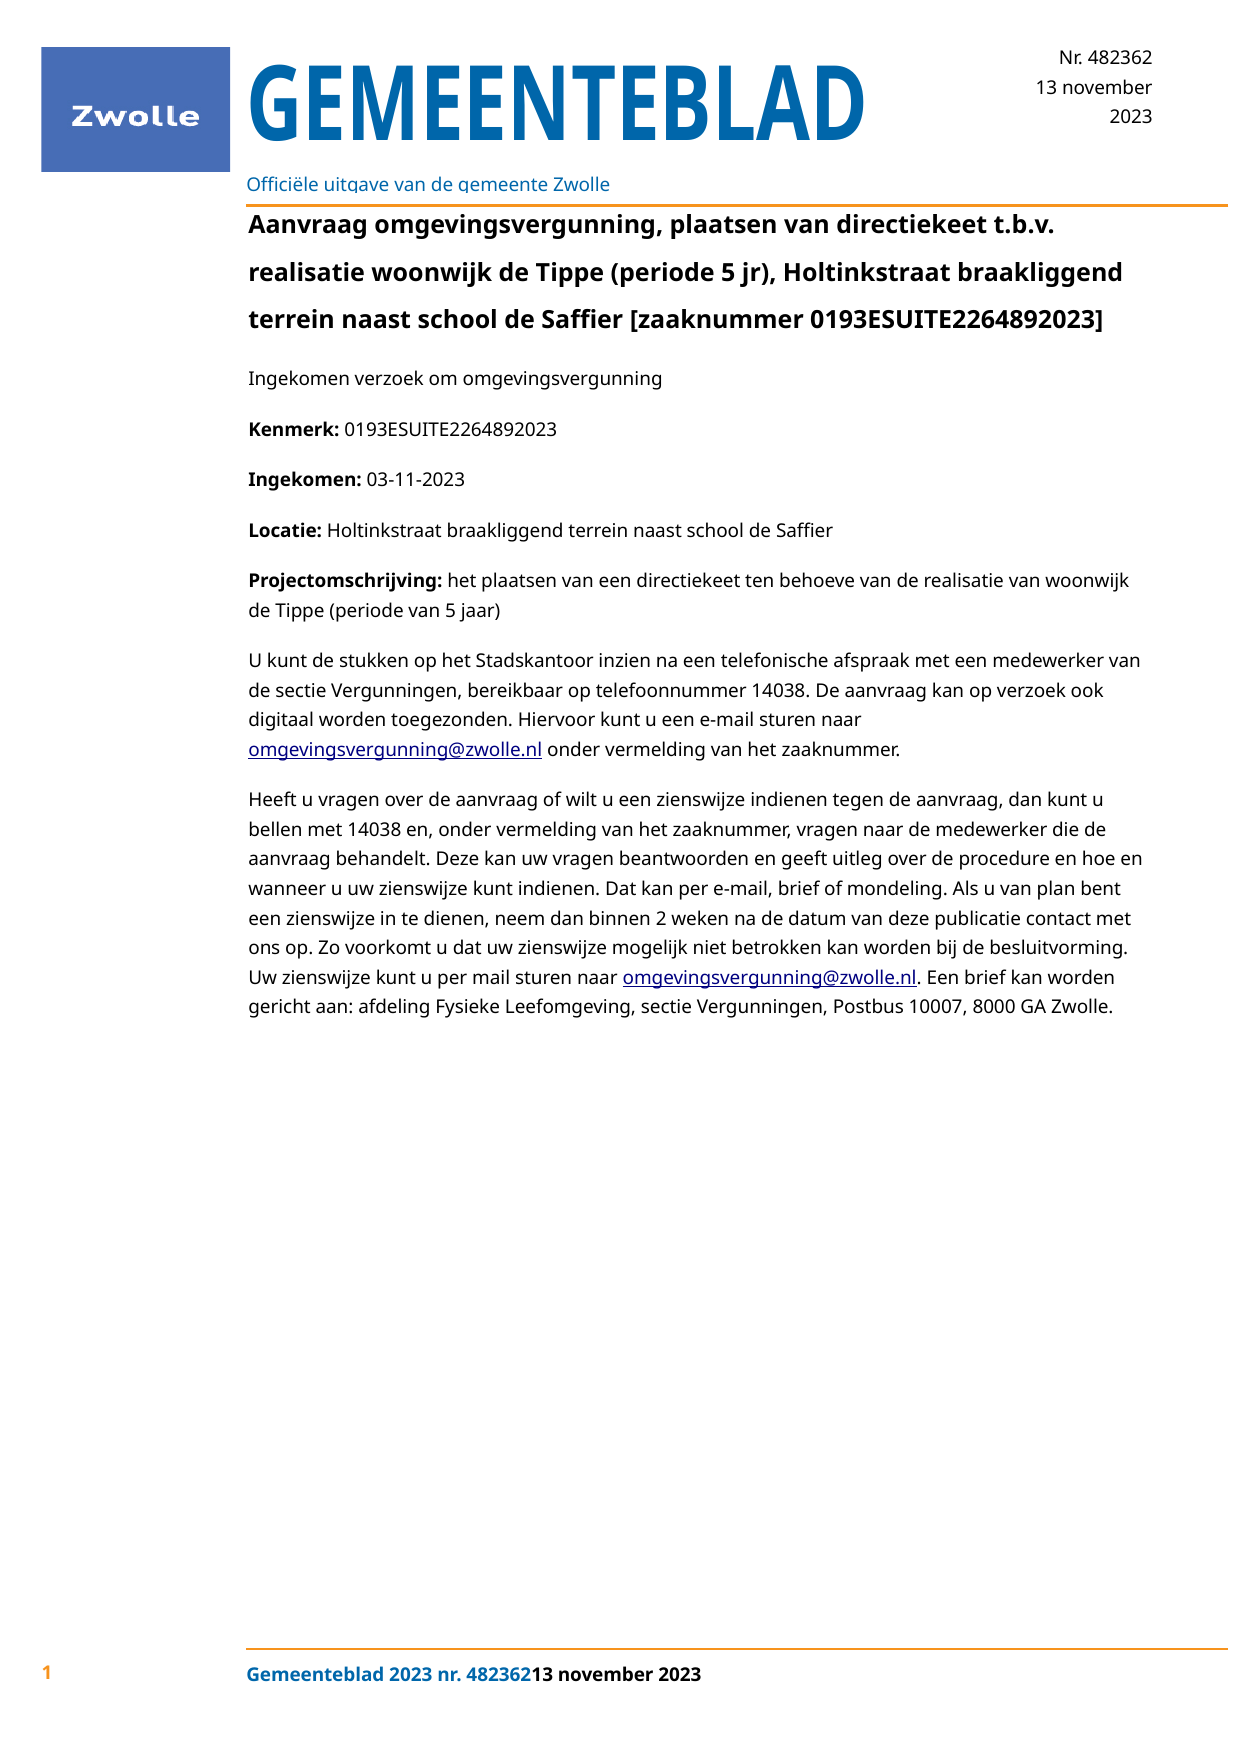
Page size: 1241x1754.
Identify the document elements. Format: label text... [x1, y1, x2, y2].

text Aanvraag omgevingsvergunning, plaatsen van directiekeet t.b.v. realisatie woonwijk de Tippe (periode 5 jr), Holtinkstraat braakliggend terrein naast school de Saffier [zaaknummer 0193ESUITE2264892023] [248, 207, 1152, 336]
text Heeft u vragen over de aanvraag of wilt u een zienswijze indienen tegen de aanvraag, dan kunt u bellen met 14038 en, onder vermelding van het zaaknummer, vragen naar de medewerker die de aanvraag behandelt. Deze kan uw vragen beantwoorden en geeft uitleg over de procedure en hoe en wanneer u uw zienswijze kunt indienen. Dat kan per e-mail, brief of mondeling. Als u van plan bent een zienswijze in te dienen, neem dan binnen 2 weken na de datum van deze publicatie contact met ons op. Zo voorkomt u dat uw zienswijze mogelijk niet betrokken kan worden bij de besluitvorming. Uw zienswijze kunt u per mail sturen naar omgevingsvergunning@zwolle.nl. Een brief kan worden gericht aan: afdeling Fysieke Leefomgeving, sectie Vergunningen, Postbus 10007, 8000 GA Zwolle. [248, 786, 1152, 1019]
picture [41, 47, 231, 172]
text U kunt de stukken op het Stadskantoor inzien na een telefonische afspraak met een medewerker van de sectie Vergunningen, bereikbaar op telefoonnummer 14038. De aanvraag kan op verzoek ook digitaal worden toegezonden. Hiervoor kunt u een e-mail sturen naar omgevingsvergunning@zwolle.nl onder vermelding van het zaaknummer. [248, 647, 1152, 762]
text Ingekomen verzoek om omgevingsvergunning [248, 366, 1152, 391]
text Projectomschrijving: het plaatsen van een directiekeet ten behoeve van de realisatie van woonwijk de Tippe (periode van 5 jaar) [248, 567, 1152, 622]
text Ingekomen: 03-11-2023 [248, 466, 1152, 492]
text Kenmerk: 0193ESUITE2264892023 [248, 416, 1152, 442]
text Locatie: Holtinkstraat braakliggend terrein naast school de Saffier [248, 517, 1152, 542]
